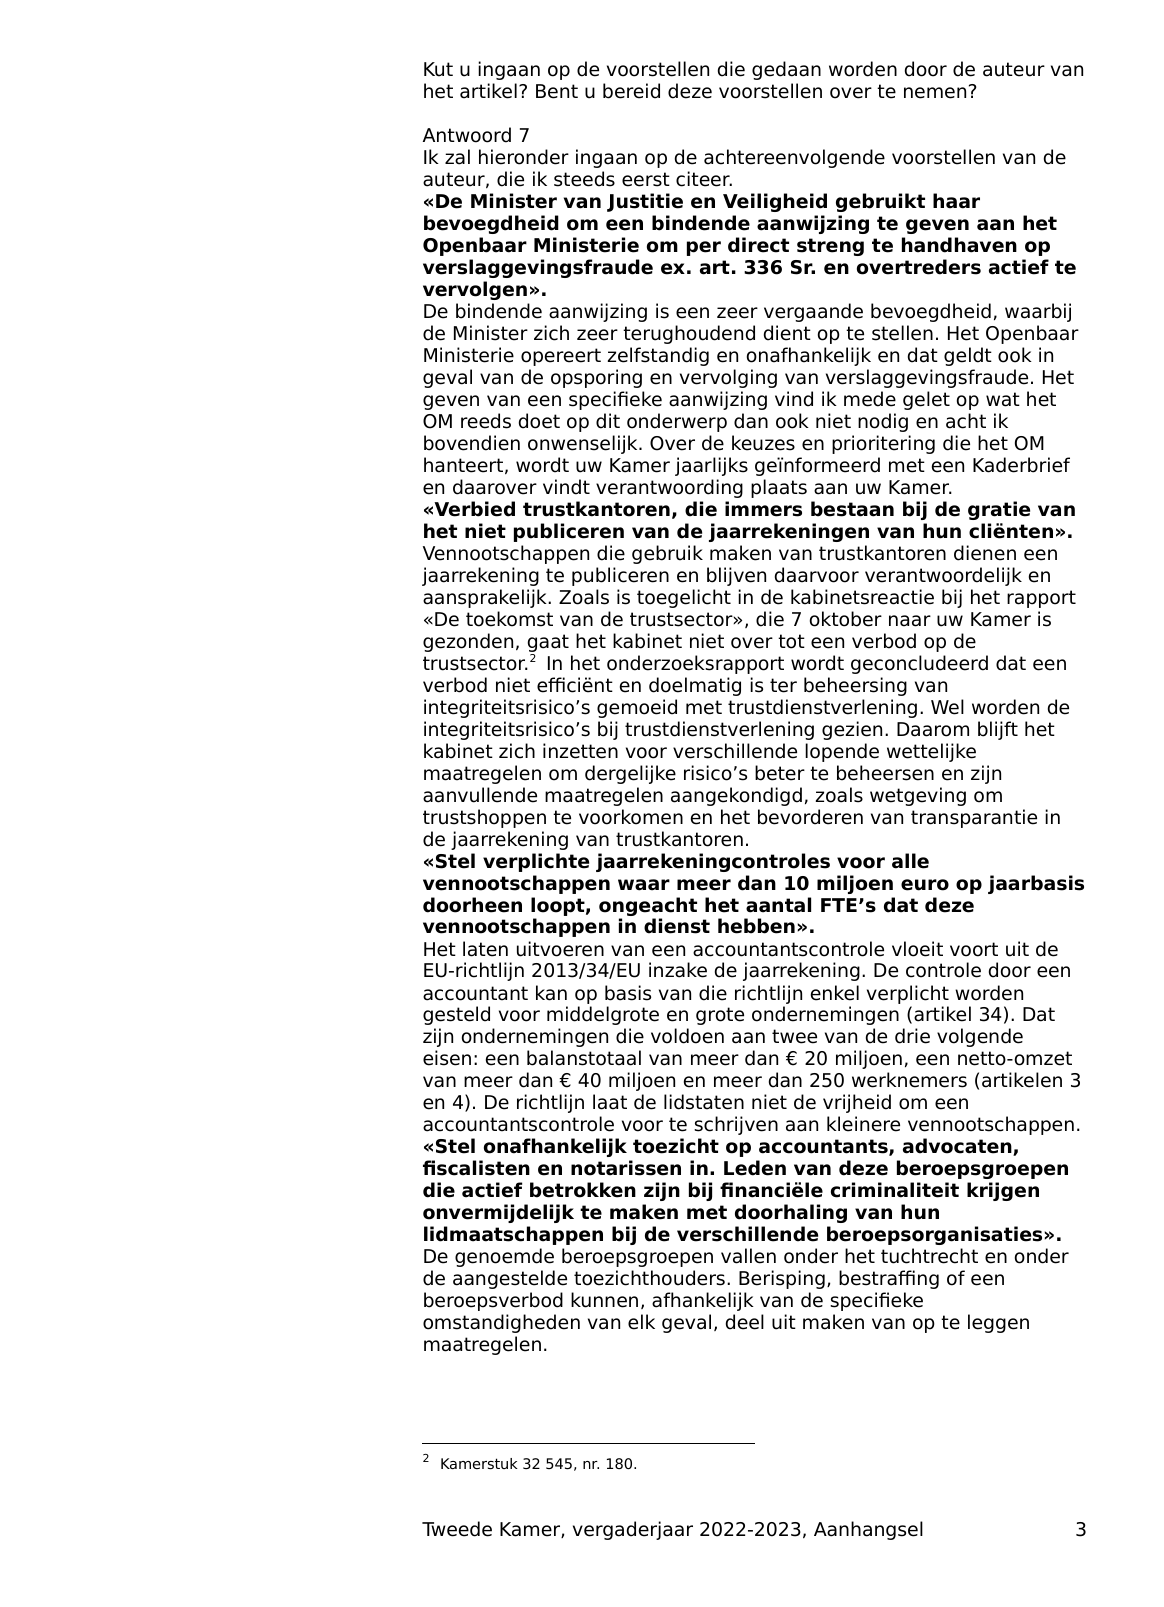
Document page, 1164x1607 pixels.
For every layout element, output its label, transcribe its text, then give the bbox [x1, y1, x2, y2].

text «Verbied trustkantoren, die immers bestaan bij de gratie van het niet publiceren van de jaarrekeningen van hun cliënten». [422, 499, 1087, 543]
text Antwoord 7 [422, 125, 1087, 147]
text «De Minister van Justitie en Veiligheid gebruikt haar bevoegdheid om een bindende aanwijzing te geven aan het Openbaar Ministerie om per direct streng te handhaven op verslaggevingsfraude ex. art. 336 Sr. en overtreders actief te vervolgen». [422, 191, 1087, 301]
text De bindende aanwijzing is een zeer vergaande bevoegdheid, waarbij de Minister zich zeer terughoudend dient op te stellen. Het Openbaar Ministerie opereert zelfstandig en onafhankelijk en dat geldt ook in geval van de opsporing en vervolging van verslaggevingsfraude. Het geven van een specifieke aanwijzing vind ik mede gelet op wat het OM reeds doet op dit onderwerp dan ook niet nodig en acht ik bovendien onwenselijk. Over de keuzes en prioritering die het OM hanteert, wordt uw Kamer jaarlijks geïnformeerd met een Kaderbrief en daarover vindt verantwoording plaats aan uw Kamer. [422, 301, 1087, 499]
text De genoemde beroepsgroepen vallen onder het tuchtrecht en onder de aangestelde toezichthouders. Berisping, bestraffing of een beroepsverbod kunnen, afhankelijk van de specifieke omstandigheden van elk geval, deel uit maken van op te leggen maatregelen. [422, 1246, 1087, 1356]
text «Stel onafhankelijk toezicht op accountants, advocaten, fiscalisten en notarissen in. Leden van deze beroepsgroepen die actief betrokken zijn bij financiële criminaliteit krijgen onvermijdelijk te maken met doorhaling van hun lidmaatschappen bij de verschillende beroepsorganisaties». [422, 1136, 1087, 1246]
text Ik zal hieronder ingaan op de achtereenvolgende voorstellen van de auteur, die ik steeds eerst citeer. [422, 147, 1087, 191]
text Kamerstuk 32 545, nr. 180. [422, 1452, 1087, 1474]
text «Stel verplichte jaarrekeningcontroles voor alle vennootschappen waar meer dan 10 miljoen euro op jaarbasis doorheen loopt, ongeacht het aantal FTE’s dat deze vennootschappen in dienst hebben». [422, 851, 1087, 938]
text Kut u ingaan op de voorstellen die gedaan worden door de auteur van het artikel? Bent u bereid deze voorstellen over te nemen? [422, 59, 1087, 103]
text Het laten uitvoeren van een accountantscontrole vloeit voort uit de EU-richtlijn 2013/34/EU inzake de jaarrekening. De controle door een accountant kan op basis van die richtlijn enkel verplicht worden gesteld voor middelgrote en grote ondernemingen (artikel 34). Dat zijn ondernemingen die voldoen aan twee van de drie volgende eisen: een balanstotaal van meer dan € 20 miljoen, een netto-omzet van meer dan € 40 miljoen en meer dan 250 werknemers (artikelen 3 en 4). De richtlijn laat de lidstaten niet de vrijheid om een accountantscontrole voor te schrijven aan kleinere vennootschappen. [422, 938, 1087, 1136]
text Vennootschappen die gebruik maken van trustkantoren dienen een jaarrekening te publiceren en blijven daarvoor verantwoordelijk en aansprakelijk. Zoals is toegelicht in de kabinetsreactie bij het rapport «De toekomst van de trustsector», die 7 oktober naar uw Kamer is gezonden, gaat het kabinet niet over tot een verbod op de trustsector. In het onderzoeksrapport wordt geconcludeerd dat een verbod niet efficiënt en doelmatig is ter beheersing van integriteitsrisico’s gemoeid met trustdienstverlening. Wel worden de integriteitsrisico’s bij trustdienstverlening gezien. Daarom blijft het kabinet zich inzetten voor verschillende lopende wettelijke maatregelen om dergelijke risico’s beter te beheersen en zijn aanvullende maatregelen aangekondigd, zoals wetgeving om trustshoppen te voorkomen en het bevorderen van transparantie in de jaarrekening van trustkantoren. [422, 543, 1087, 851]
